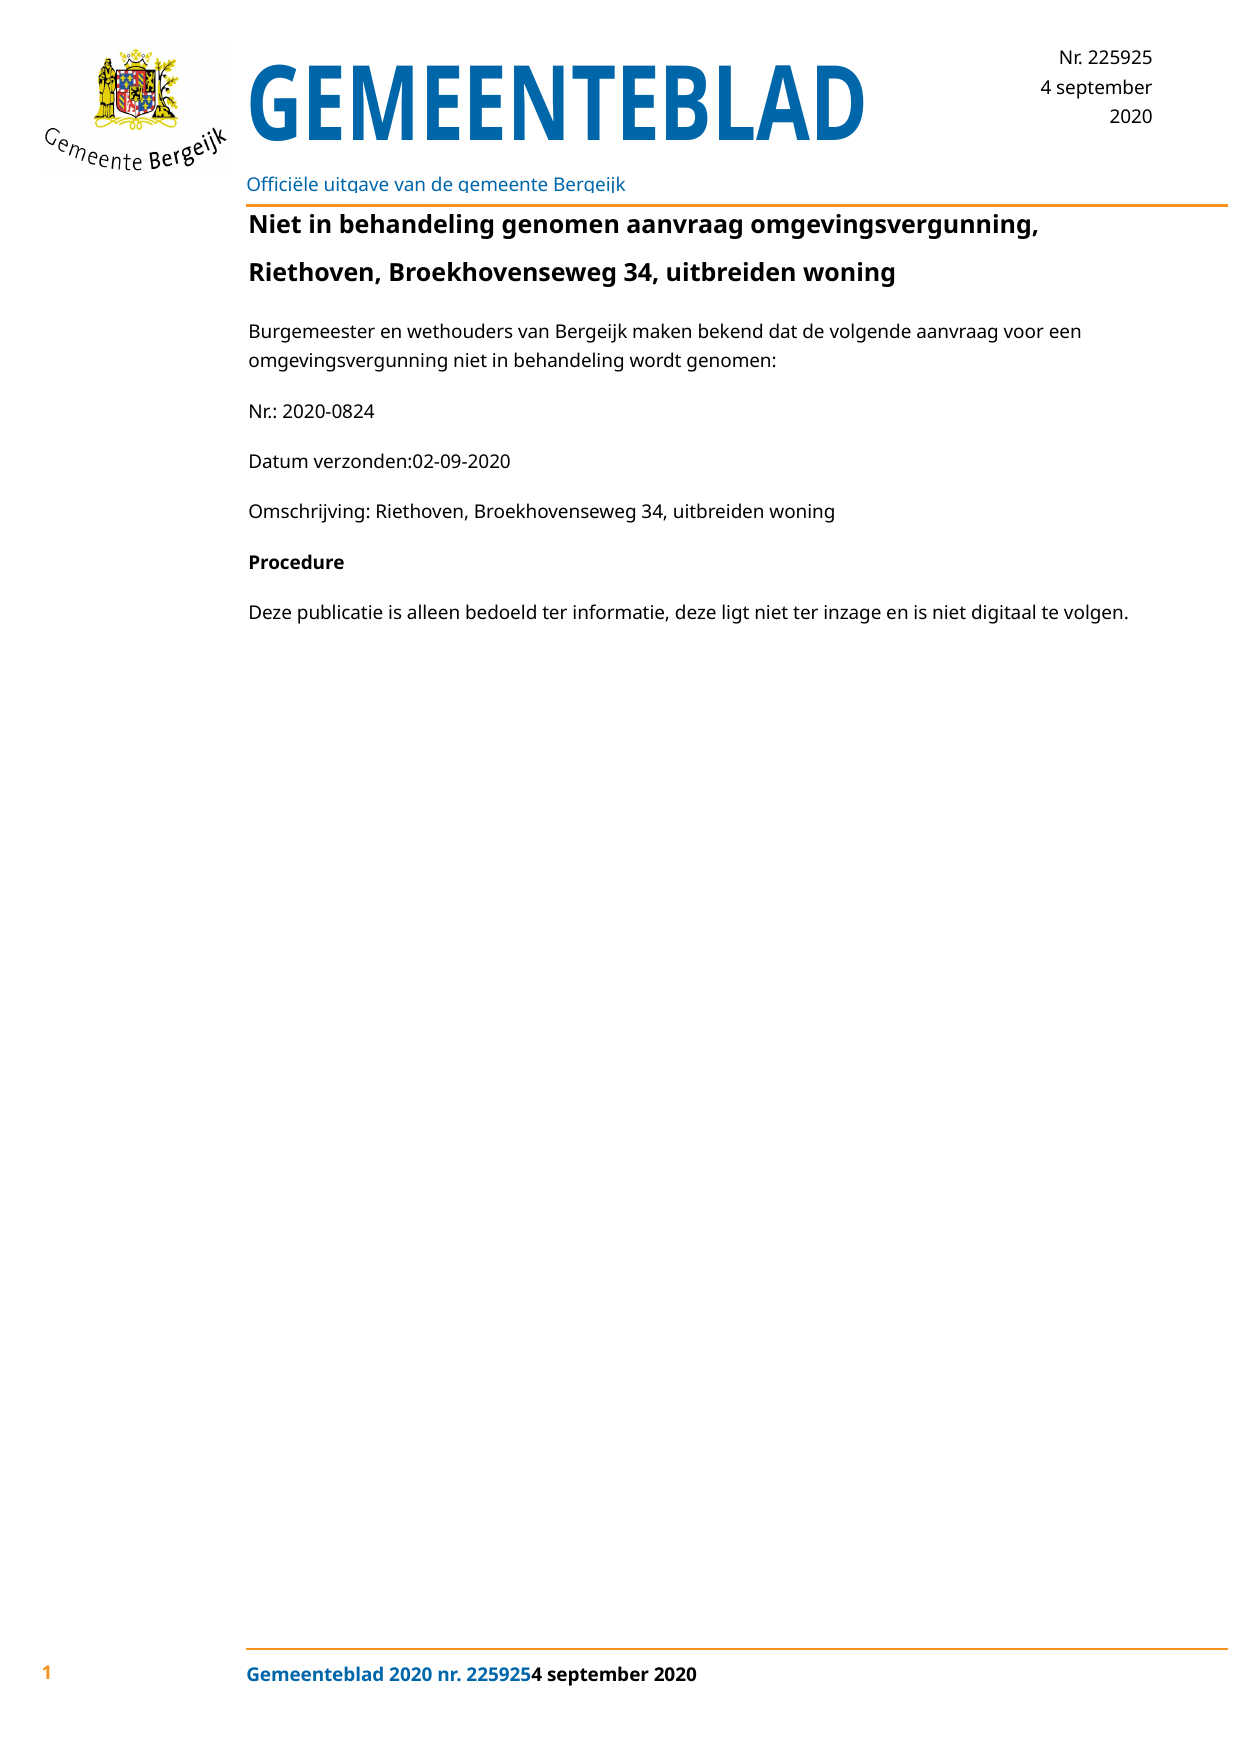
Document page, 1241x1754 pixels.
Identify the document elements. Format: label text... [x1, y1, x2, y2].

picture [41, 47, 231, 172]
text Burgemeester en wethouders van Bergeijk maken bekend dat de volgende aanvraag voor een omgevingsvergunning niet in behandeling wordt genomen: [248, 318, 1152, 373]
text Procedure [248, 549, 1152, 575]
text Nr.: 2020-0824 [248, 398, 1152, 424]
text Datum verzonden:02-09-2020 [248, 448, 1152, 474]
text Deze publicatie is alleen bedoeld ter informatie, deze ligt niet ter inzage en is niet digitaal te volgen. [248, 599, 1152, 625]
text Omschrijving: Riethoven, Broekhovenseweg 34, uitbreiden woning [248, 499, 1152, 524]
text Niet in behandeling genomen aanvraag omgevingsvergunning, Riethoven, Broekhovenseweg 34, uitbreiden woning [248, 207, 1152, 288]
